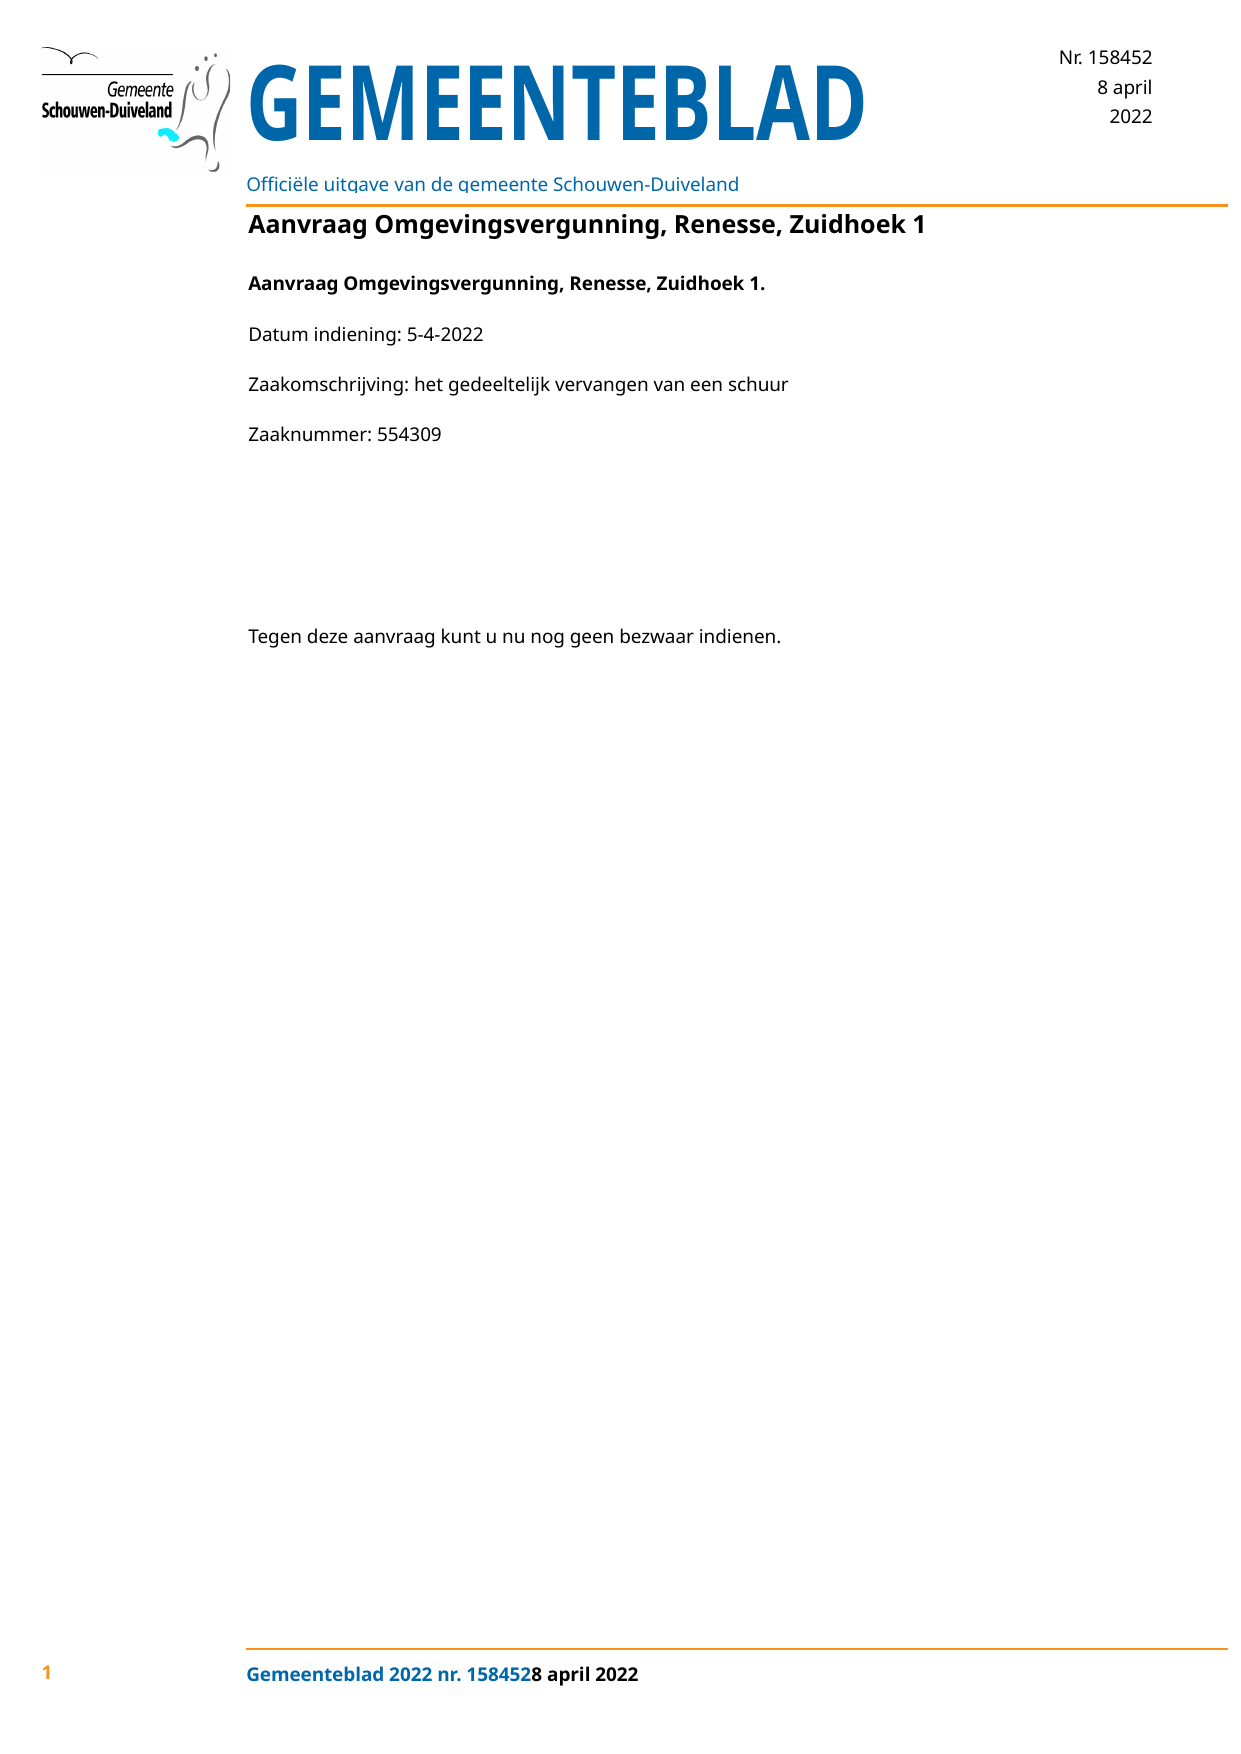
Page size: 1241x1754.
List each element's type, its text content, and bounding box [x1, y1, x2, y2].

picture [41, 47, 231, 172]
text Zaaknummer: 554309 [248, 422, 1152, 447]
text Aanvraag Omgevingsvergunning, Renesse, Zuidhoek 1 [248, 207, 1152, 241]
text Aanvraag Omgevingsvergunning, Renesse, Zuidhoek 1. [248, 270, 1152, 296]
text Tegen deze aanvraag kunt u nu nog geen bezwaar indienen. [248, 623, 1152, 649]
text Zaakomschrijving: het gedeeltelijk vervangen van een schuur [248, 371, 1152, 397]
text Datum indiening: 5-4-2022 [248, 321, 1152, 346]
